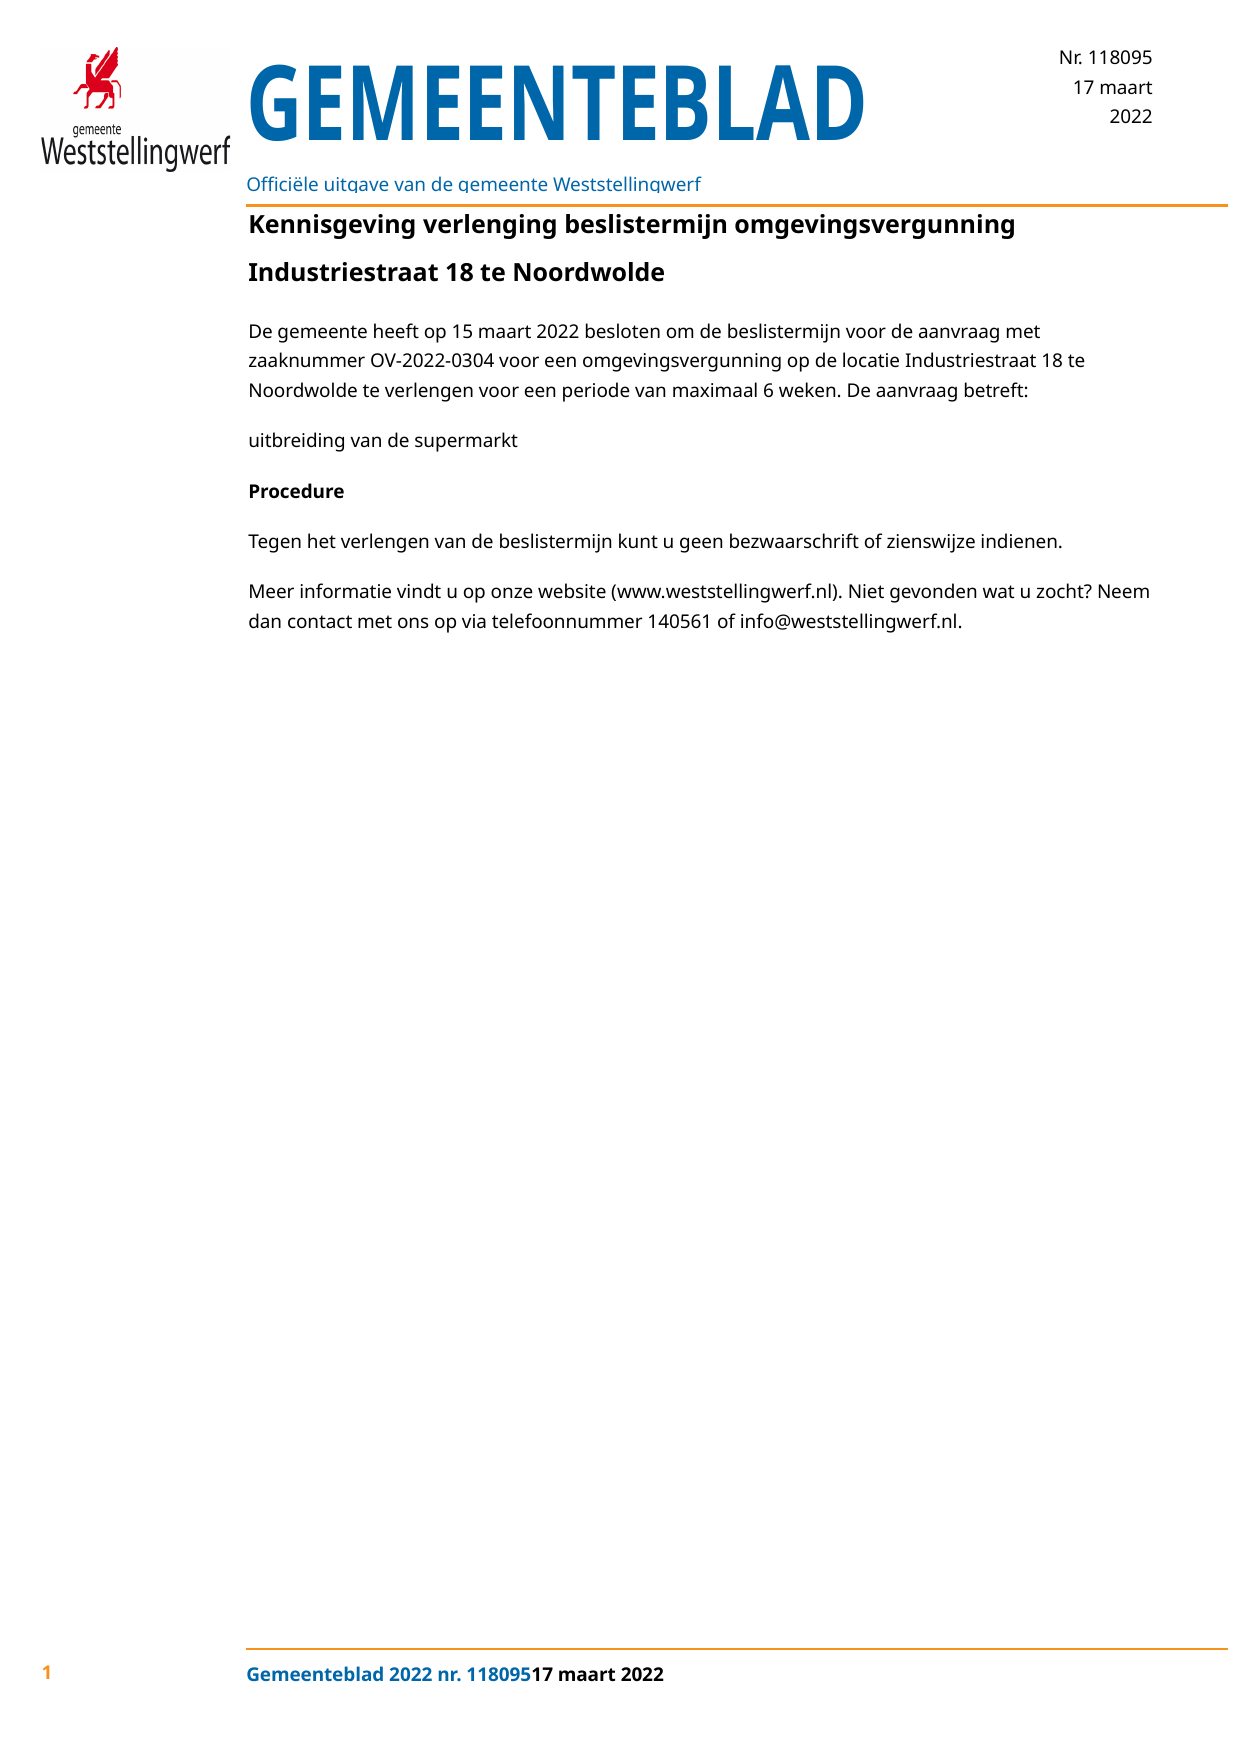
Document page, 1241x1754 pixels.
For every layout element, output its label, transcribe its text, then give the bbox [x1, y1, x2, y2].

text Procedure [248, 478, 1152, 504]
text uitbreiding van de supermarkt [248, 427, 1152, 453]
picture [41, 47, 231, 172]
text Kennisgeving verlenging beslistermijn omgevingsvergunning Industriestraat 18 te Noordwolde [248, 207, 1152, 288]
text Tegen het verlengen van de beslistermijn kunt u geen bezwaarschrift of zienswijze indienen. [248, 528, 1152, 554]
text De gemeente heeft op 15 maart 2022 besloten om de beslistermijn voor de aanvraag met zaaknummer OV-2022-0304 voor een omgevingsvergunning op de locatie Industriestraat 18 te Noordwolde te verlengen voor een periode van maximaal 6 weken. De aanvraag betreft: [248, 318, 1152, 403]
text Meer informatie vindt u op onze website (www.weststellingwerf.nl). Niet gevonden wat u zocht? Neem dan contact met ons op via telefoonnummer 140561 of info@weststellingwerf.nl. [248, 579, 1152, 634]
